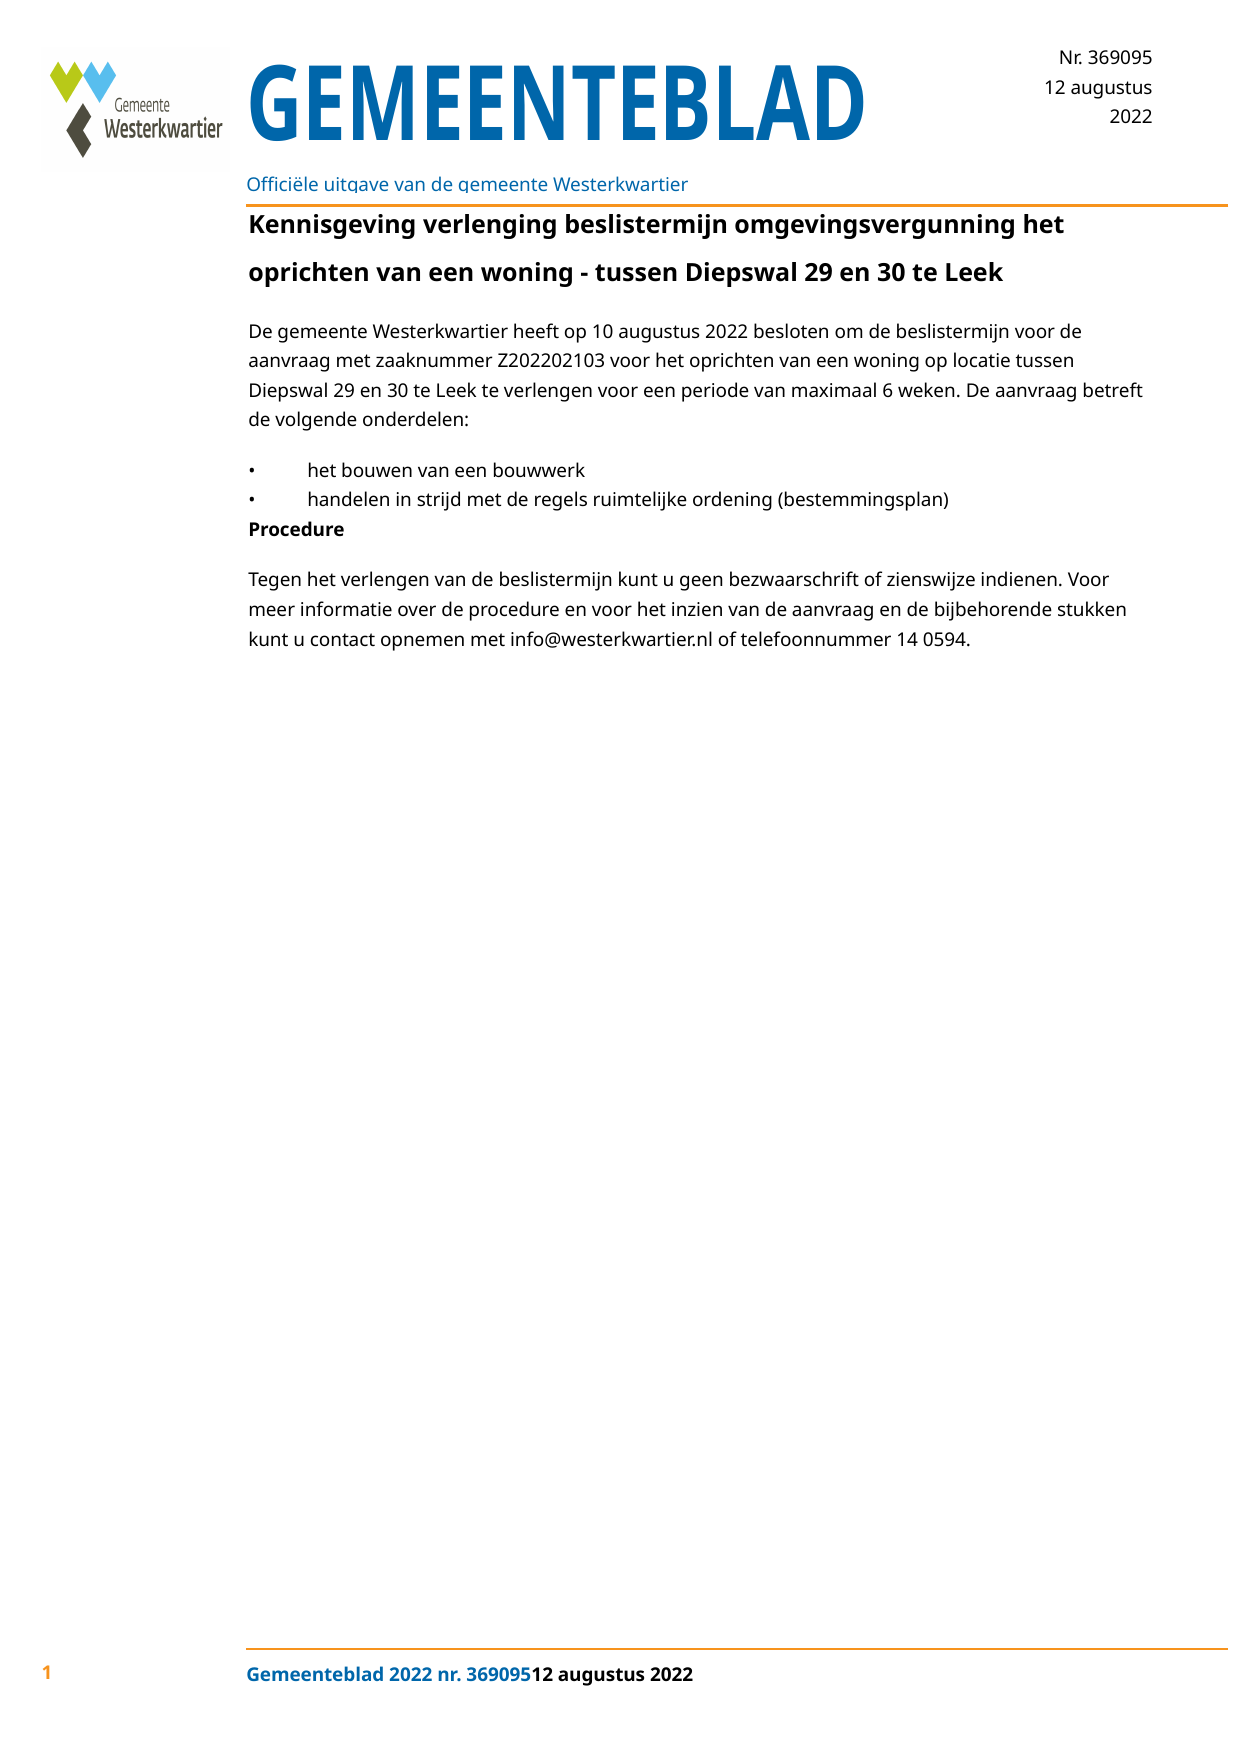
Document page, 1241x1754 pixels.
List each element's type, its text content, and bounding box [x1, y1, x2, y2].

list het bouwen van een bouwwerk [248, 457, 1152, 483]
picture [41, 47, 231, 172]
text Tegen het verlengen van de beslistermijn kunt u geen bezwaarschrift of zienswijze indienen. Voor meer informatie over de procedure en voor het inzien van de aanvraag en de bijbehorende stukken kunt u contact opnemen met info@westerkwartier.nl of telefoonnummer 14 0594. [248, 567, 1152, 652]
text Kennisgeving verlenging beslistermijn omgevingsvergunning het oprichten van een woning - tussen Diepswal 29 en 30 te Leek [248, 207, 1152, 288]
list handelen in strijd met de regels ruimtelijke ordening (bestemmingsplan) [248, 487, 1152, 512]
text De gemeente Westerkwartier heeft op 10 augustus 2022 besloten om de beslistermijn voor de aanvraag met zaaknummer Z202202103 voor het oprichten van een woning op locatie tussen Diepswal 29 en 30 te Leek te verlengen voor een periode van maximaal 6 weken. De aanvraag betreft de volgende onderdelen: [248, 318, 1152, 432]
text Procedure [248, 516, 1152, 542]
